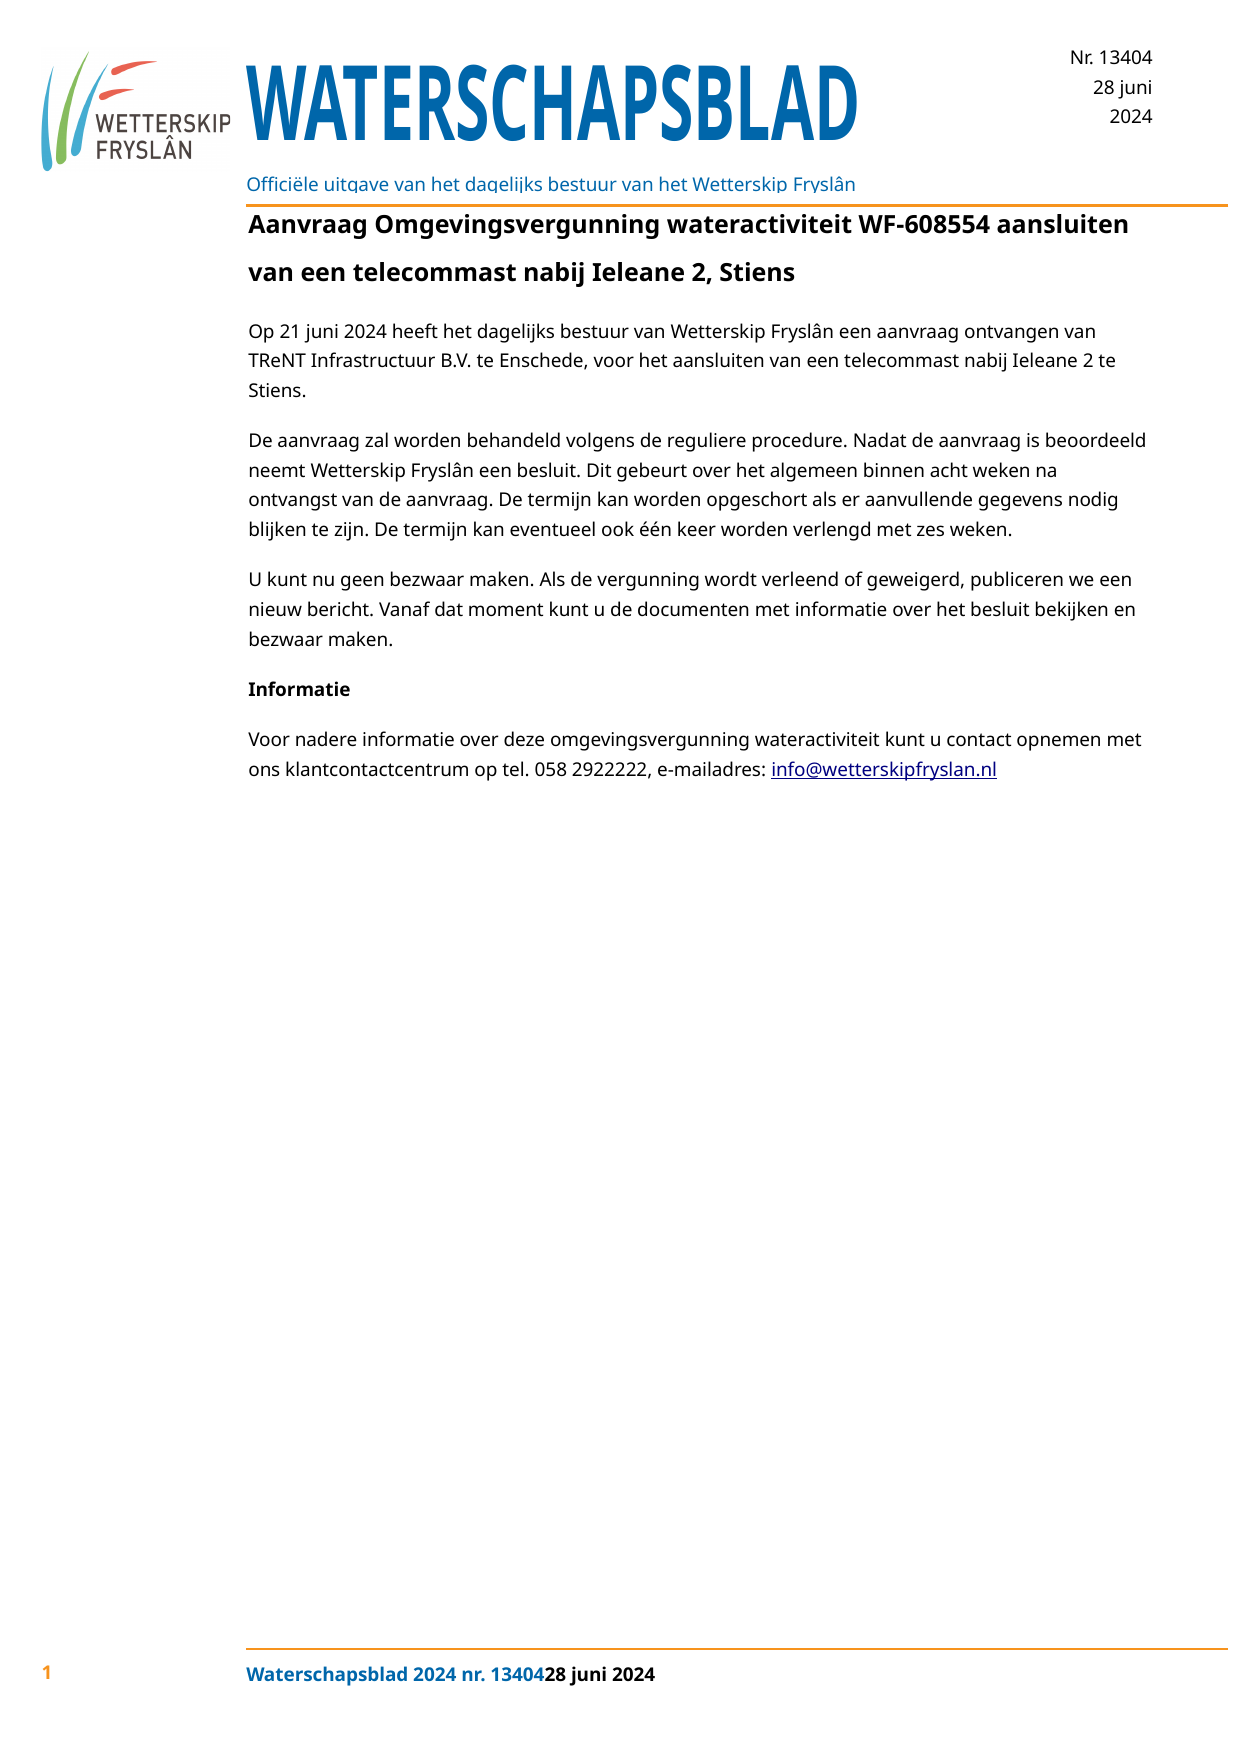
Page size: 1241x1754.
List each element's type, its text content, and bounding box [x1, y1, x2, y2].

text Aanvraag Omgevingsvergunning wateractiviteit WF-608554 aansluiten van een telecommast nabij Ieleane 2, Stiens [248, 207, 1152, 288]
text De aanvraag zal worden behandeld volgens de reguliere procedure. Nadat de aanvraag is beoordeeld neemt Wetterskip Fryslân een besluit. Dit gebeurt over het algemeen binnen acht weken na ontvangst van de aanvraag. De termijn kan worden opgeschort als er aanvullende gegevens nodig blijken te zijn. De termijn kan eventueel ook één keer worden verlengd met zes weken. [248, 427, 1152, 542]
text U kunt nu geen bezwaar maken. Als de vergunning wordt verleend of geweigerd, publiceren we een nieuw bericht. Vanaf dat moment kunt u de documenten met informatie over het besluit bekijken en bezwaar maken. [248, 567, 1152, 652]
picture [41, 47, 231, 172]
text Op 21 juni 2024 heeft het dagelijks bestuur van Wetterskip Fryslân een aanvraag ontvangen van TReNT Infrastructuur B.V. te Enschede, voor het aansluiten van een telecommast nabij Ieleane 2 te Stiens. [248, 318, 1152, 403]
text Voor nadere informatie over deze omgevingsvergunning wateractiviteit kunt u contact opnemen met ons klantcontactcentrum op tel. 058 2922222, e-mailadres: info@wetterskipfryslan.nl [248, 727, 1152, 782]
text Informatie [248, 676, 1152, 702]
